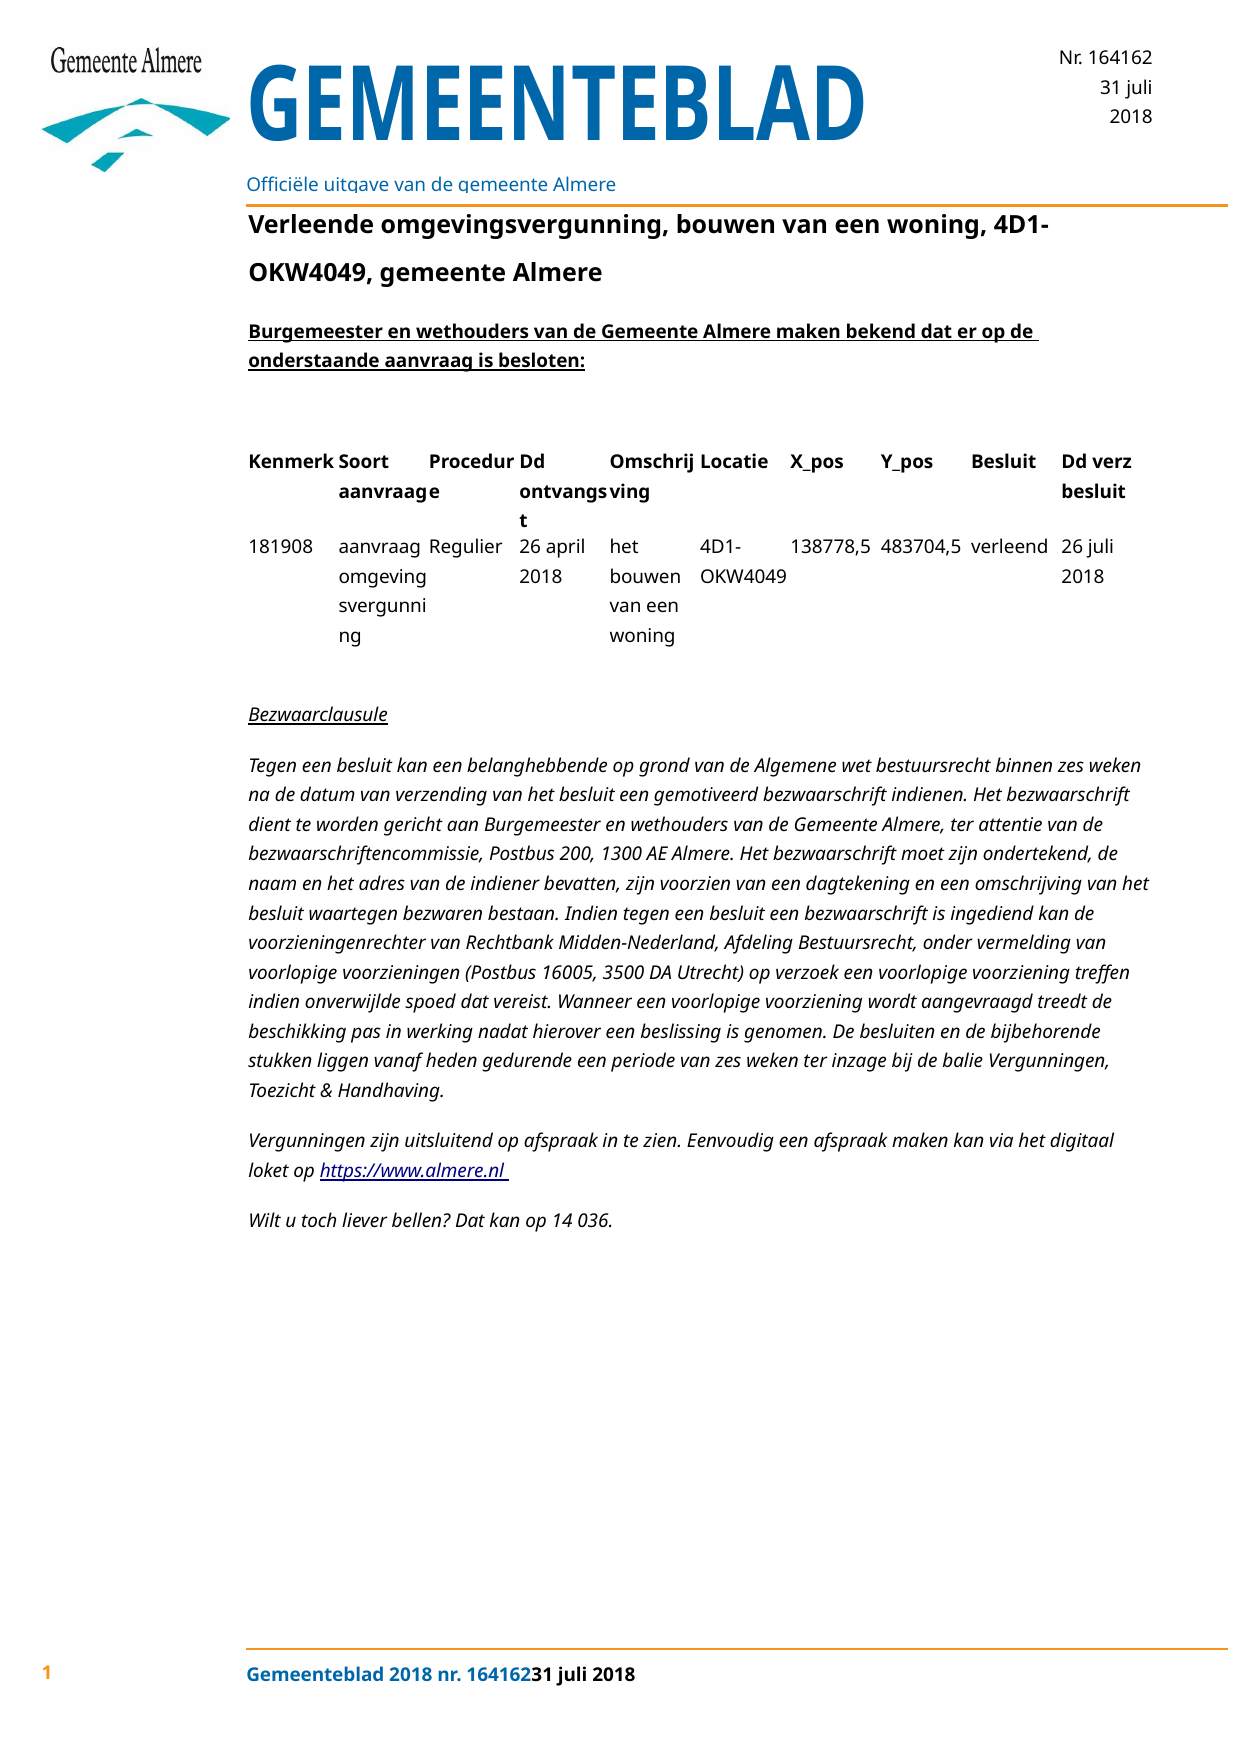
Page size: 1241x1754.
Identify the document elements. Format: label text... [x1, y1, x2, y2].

table_cell 483704,5 [881, 533, 971, 648]
text Tegen een besluit kan een belanghebbende op grond van de Algemene wet bestuursrecht binnen zes weken na de datum van verzending van het besluit een gemotiveerd bezwaarschrift indienen. Het bezwaarschrift dient te worden gericht aan Burgemeester en wethouders van de Gemeente Almere, ter attentie van de bezwaarschriftencommissie, Postbus 200, 1300 AE Almere. Het bezwaarschrift moet zijn ondertekend, de naam en het adres van de indiener bevatten, zijn voorzien van een dagtekening en een omschrijving van het besluit waartegen bezwaren bestaan. Indien tegen een besluit een bezwaarschrift is ingediend kan de voorzieningenrechter van Rechtbank Midden-Nederland, Afdeling Bestuursrecht, onder vermelding van voorlopige voorzieningen (Postbus 16005, 3500 DA Utrecht) op verzoek een voorlopige voorziening treffen indien onverwijlde spoed dat vereist. Wanneer een voorlopige voorziening wordt aangevraagd treedt de beschikking pas in werking nadat hierover een beslissing is genomen. De besluiten en de bijbehorende stukken liggen vanaf heden gedurende een periode van zes weken ter inzage bij de balie Vergunningen, Toezicht & Handhaving. [248, 752, 1152, 1103]
table_header Besluit [971, 449, 1061, 533]
table_header Omschrijving [609, 449, 700, 533]
table_cell Regulier [429, 533, 519, 648]
picture [41, 47, 231, 172]
table_header Dd verz besluit [1061, 449, 1152, 533]
table_cell aanvraag omgevingsvergunning [338, 533, 429, 648]
table_header Kenmerk [248, 449, 338, 533]
table_cell 138778,5 [790, 533, 881, 648]
table_header Dd ontvangst [519, 449, 609, 533]
text Wilt u toch liever bellen? Dat kan op 14 036. [248, 1208, 1152, 1233]
text Bezwaarclausule [248, 701, 1152, 727]
table_cell 181908 [248, 533, 338, 648]
table_header Y_pos [881, 449, 971, 533]
table_header X_pos [790, 449, 881, 533]
table_cell 26 april 2018 [519, 533, 609, 648]
table_header Locatie [700, 449, 790, 533]
text Burgemeester en wethouders van de Gemeente Almere maken bekend dat er op de onderstaande aanvraag is besloten: [248, 318, 1152, 373]
table_cell 26 juli 2018 [1061, 533, 1152, 648]
text Vergunningen zijn uitsluitend op afspraak in te zien. Eenvoudig een afspraak maken kan via het digitaal loket op https://www.almere.nl [248, 1128, 1152, 1183]
text Verleende omgevingsvergunning, bouwen van een woning, 4D1-OKW4049, gemeente Almere [248, 207, 1152, 288]
table_cell verleend [971, 533, 1061, 648]
table_cell 4D1-OKW4049 [700, 533, 790, 648]
table_header Soort aanvraag [338, 449, 429, 533]
table_header Procedure [429, 449, 519, 533]
table_cell het bouwen van een woning [609, 533, 700, 648]
